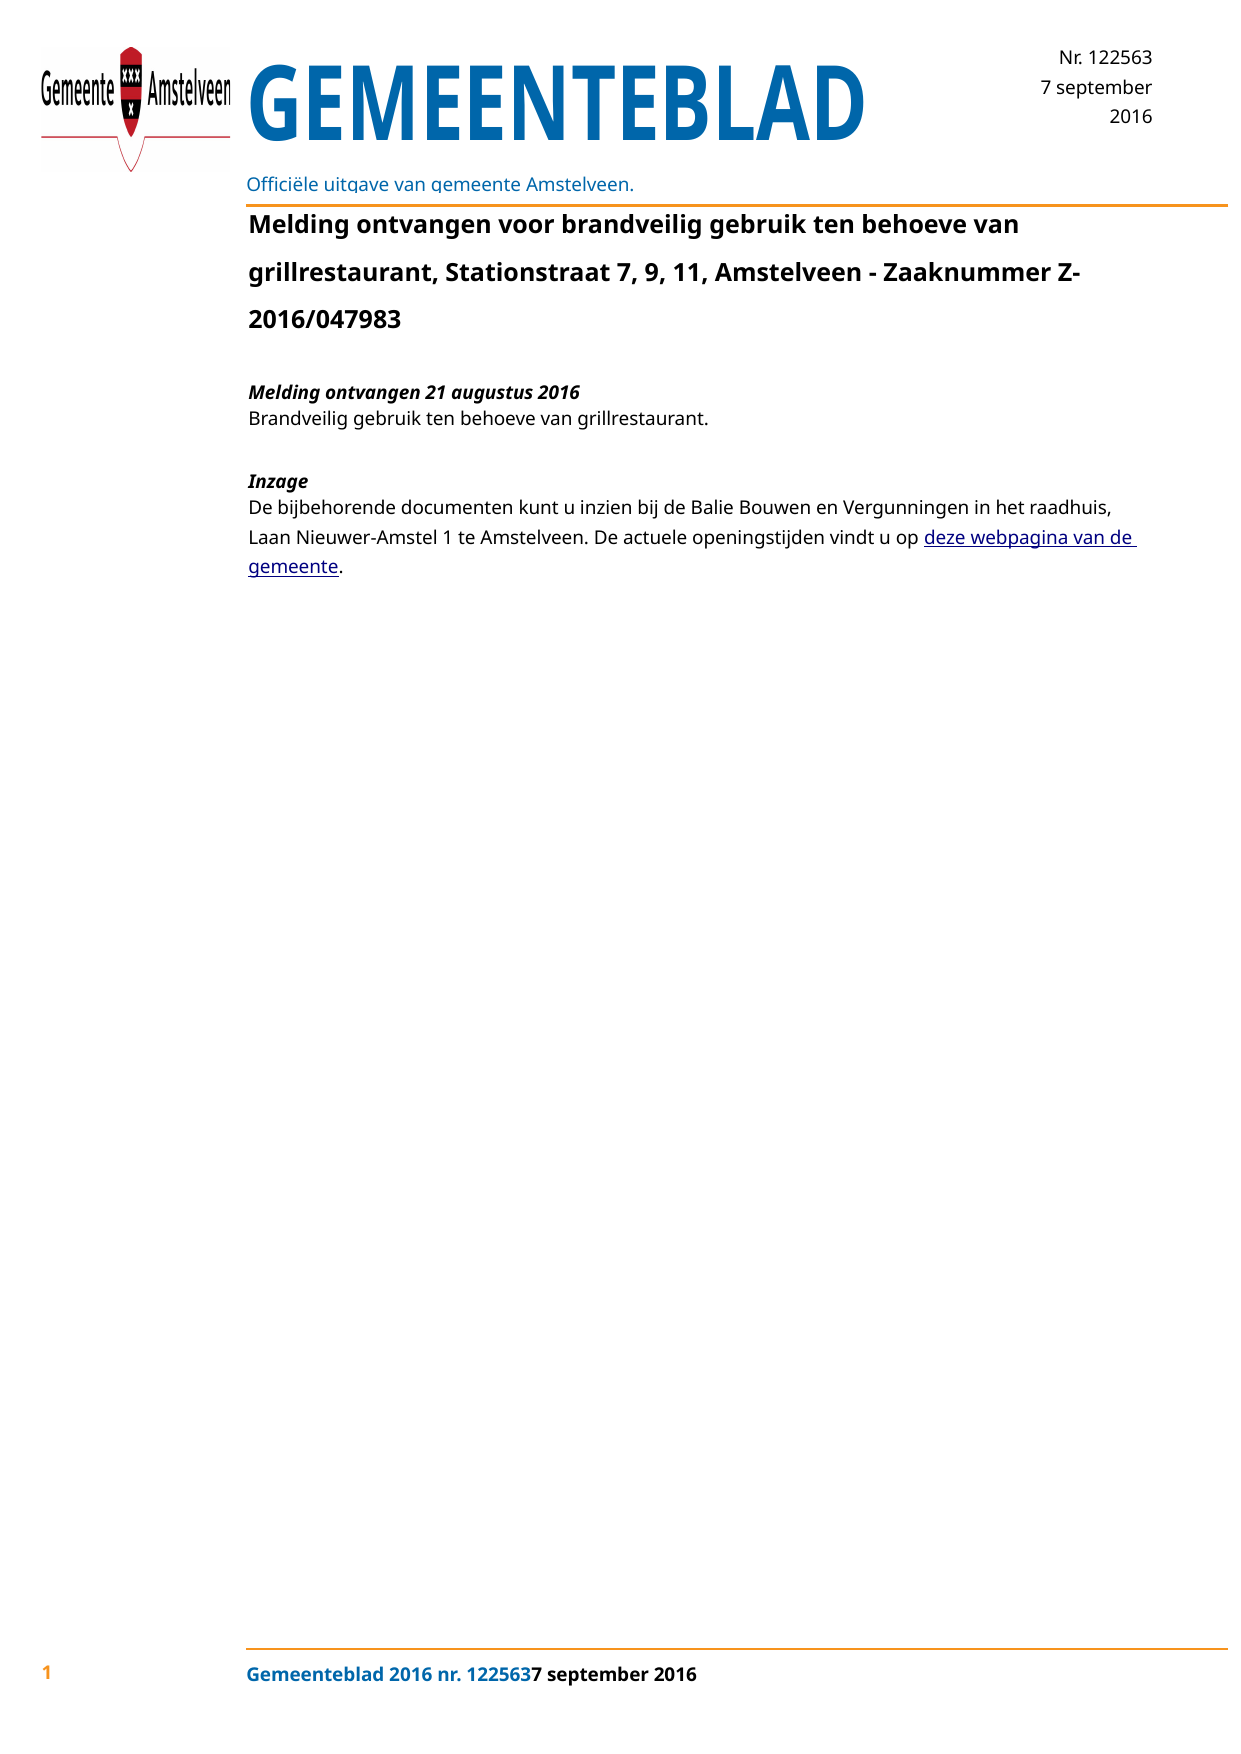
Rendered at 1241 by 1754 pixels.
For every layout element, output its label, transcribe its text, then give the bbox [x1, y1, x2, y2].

text De bijbehorende documenten kunt u inzien bij de Balie Bouwen en Vergunningen in het raadhuis, Laan Nieuwer-Amstel 1 te Amstelveen. De actuele openingstijden vindt u op deze webpagina van de gemeente. [248, 494, 1152, 579]
text Melding ontvangen voor brandveilig gebruik ten behoeve van grillrestaurant, Stationstraat 7, 9, 11, Amstelveen - Zaaknummer Z-2016/047983 [248, 207, 1152, 336]
picture [41, 47, 231, 172]
text Brandveilig gebruik ten behoeve van grillrestaurant. [248, 405, 1152, 431]
text Inzage [248, 469, 1152, 494]
text Melding ontvangen 21 augustus 2016 [248, 379, 1152, 405]
